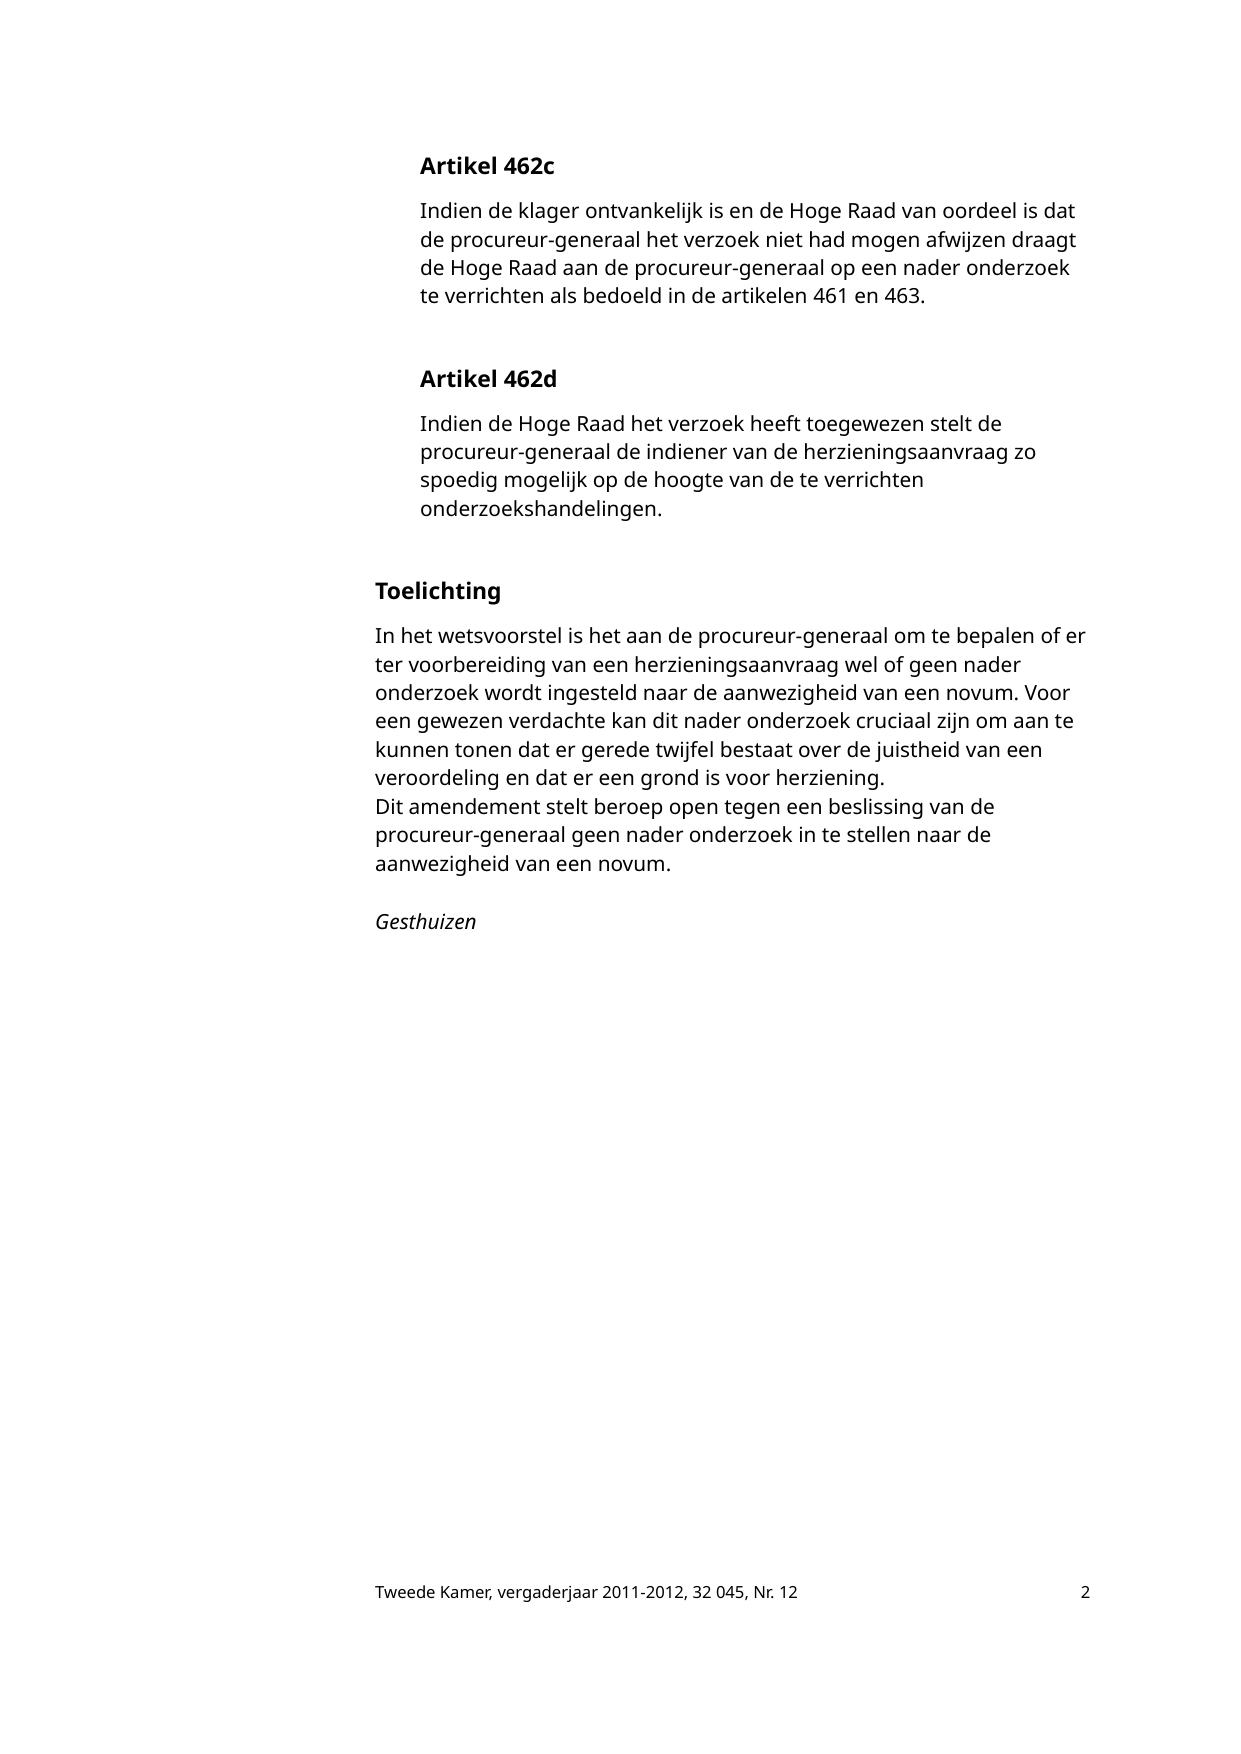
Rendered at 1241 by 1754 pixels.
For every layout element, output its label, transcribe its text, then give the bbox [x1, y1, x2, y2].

text Gesthuizen [375, 907, 1090, 936]
subtitle Artikel 462d [420, 362, 1090, 394]
text Dit amendement stelt beroep open tegen een beslissing van de procureur-generaal geen nader onderzoek in te stellen naar de aanwezigheid van een novum. [375, 792, 1090, 877]
text Indien de Hoge Raad het verzoek heeft toegewezen stelt de procureur-generaal de indiener van de herzieningsaanvraag zo spoedig mogelijk op de hoogte van de te verrichten onderzoekshandelingen. [420, 409, 1090, 522]
subtitle Artikel 462c [420, 150, 1090, 181]
text Indien de klager ontvankelijk is en de Hoge Raad van oordeel is dat de procureur-generaal het verzoek niet had mogen afwijzen draagt de Hoge Raad aan de procureur-generaal op een nader onderzoek te verrichten als bedoeld in de artikelen 461 en 463. [420, 196, 1090, 310]
text In het wetsvoorstel is het aan de procureur-generaal om te bepalen of er ter voorbereiding van een herzieningsaanvraag wel of geen nader onderzoek wordt ingesteld naar de aanwezigheid van een novum. Voor een gewezen verdachte kan dit nader onderzoek cruciaal zijn om aan te kunnen tonen dat er gerede twijfel bestaat over de juistheid van een veroordeling en dat er een grond is voor herziening. [375, 621, 1090, 792]
subtitle Toelichting [375, 575, 1090, 606]
